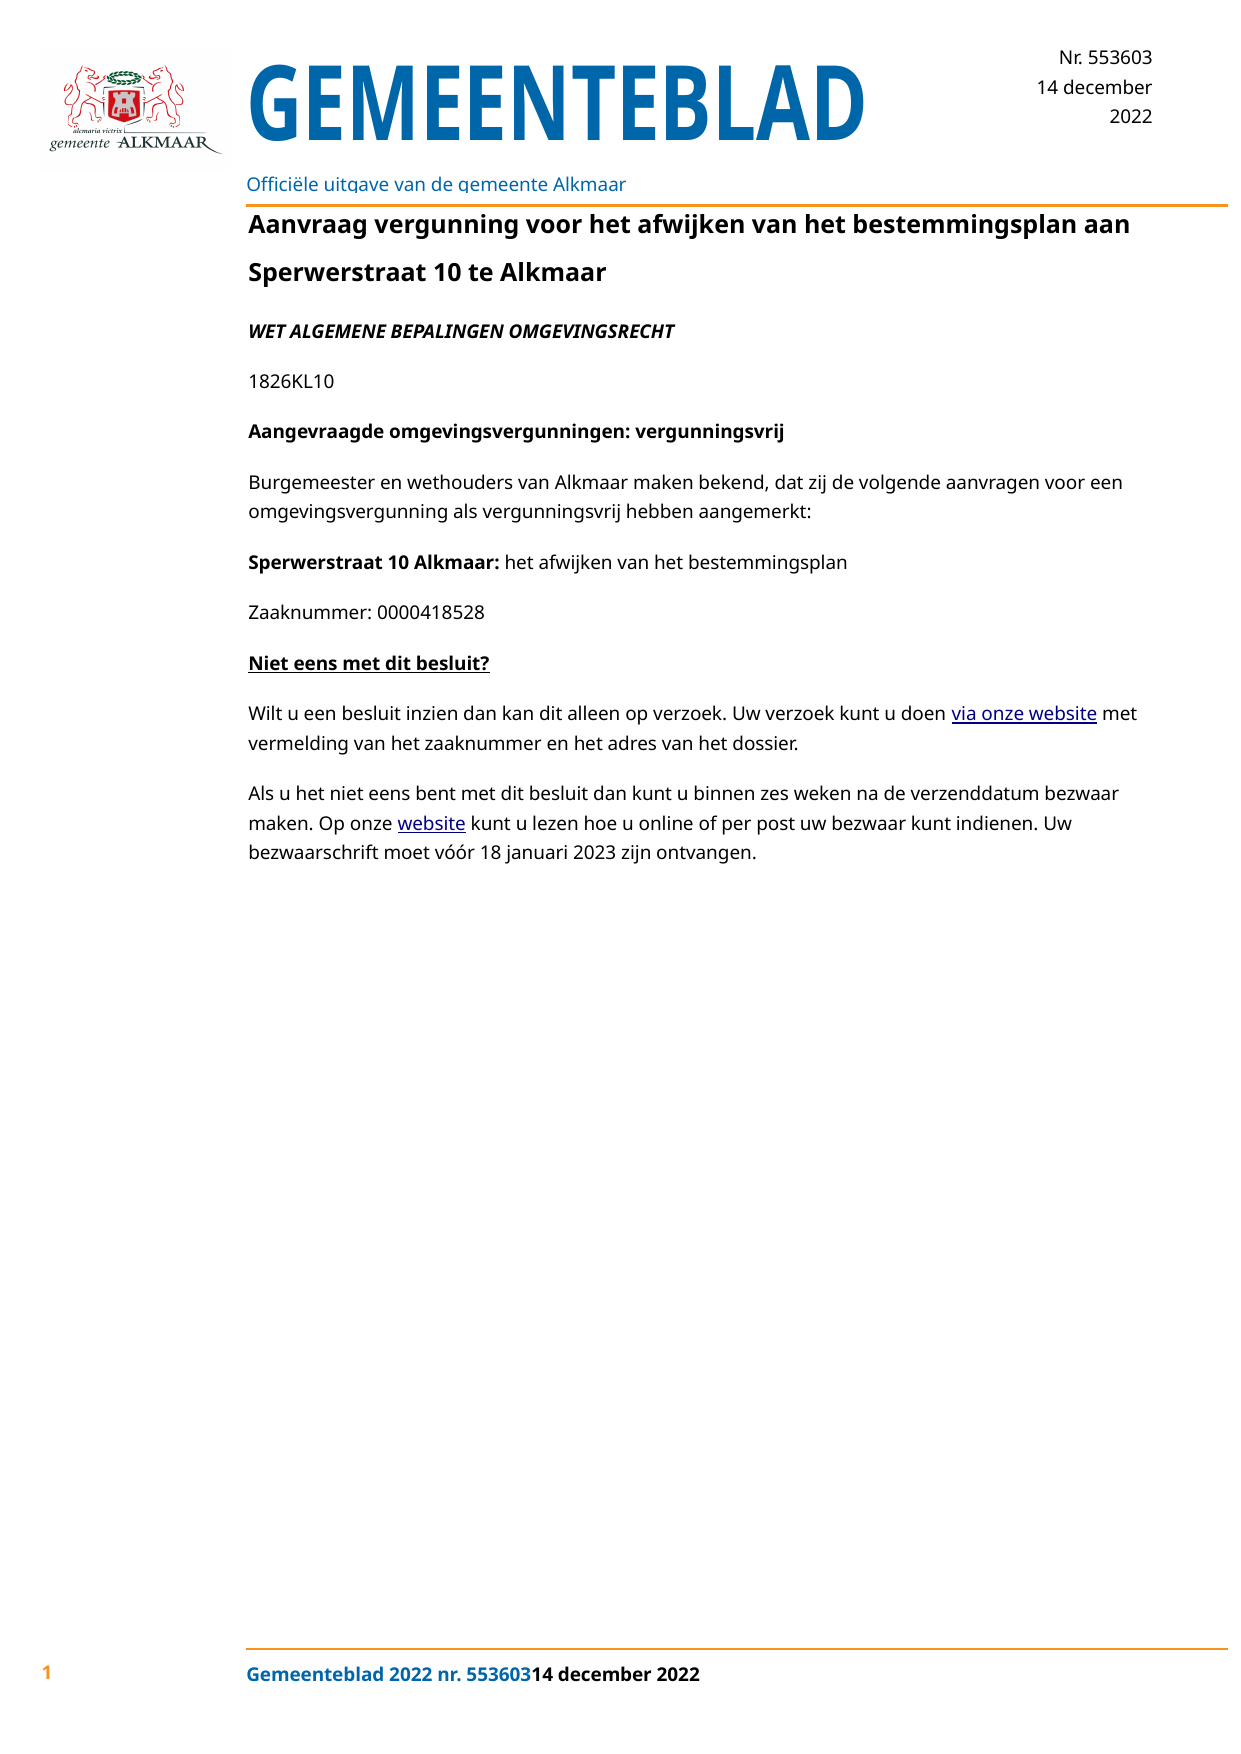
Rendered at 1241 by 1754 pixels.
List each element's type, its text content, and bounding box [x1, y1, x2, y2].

text 1826KL10 [248, 368, 1152, 394]
text Sperwerstraat 10 Alkmaar: het afwijken van het bestemmingsplan [248, 549, 1152, 575]
text WET ALGEMENE BEPALINGEN OMGEVINGSRECHT [248, 318, 1152, 344]
text Als u het niet eens bent met dit besluit dan kunt u binnen zes weken na de verzenddatum bezwaar maken. Op onze website kunt u lezen hoe u online of per post uw bezwaar kunt indienen. Uw bezwaarschrift moet vóór 18 januari 2023 zijn ontvangen. [248, 780, 1152, 865]
text Burgemeester en wethouders van Alkmaar maken bekend, dat zij de volgende aanvragen voor een omgevingsvergunning als vergunningsvrij hebben aangemerkt: [248, 469, 1152, 524]
text Zaaknummer: 0000418528 [248, 599, 1152, 625]
text Niet eens met dit besluit? [248, 650, 1152, 676]
text Aangevraagde omgevingsvergunningen: vergunningsvrij [248, 419, 1152, 444]
text Aanvraag vergunning voor het afwijken van het bestemmingsplan aan Sperwerstraat 10 te Alkmaar [248, 207, 1152, 288]
text Wilt u een besluit inzien dan kan dit alleen op verzoek. Uw verzoek kunt u doen via onze website met vermelding van het zaaknummer en het adres van het dossier. [248, 700, 1152, 756]
picture [41, 47, 231, 172]
